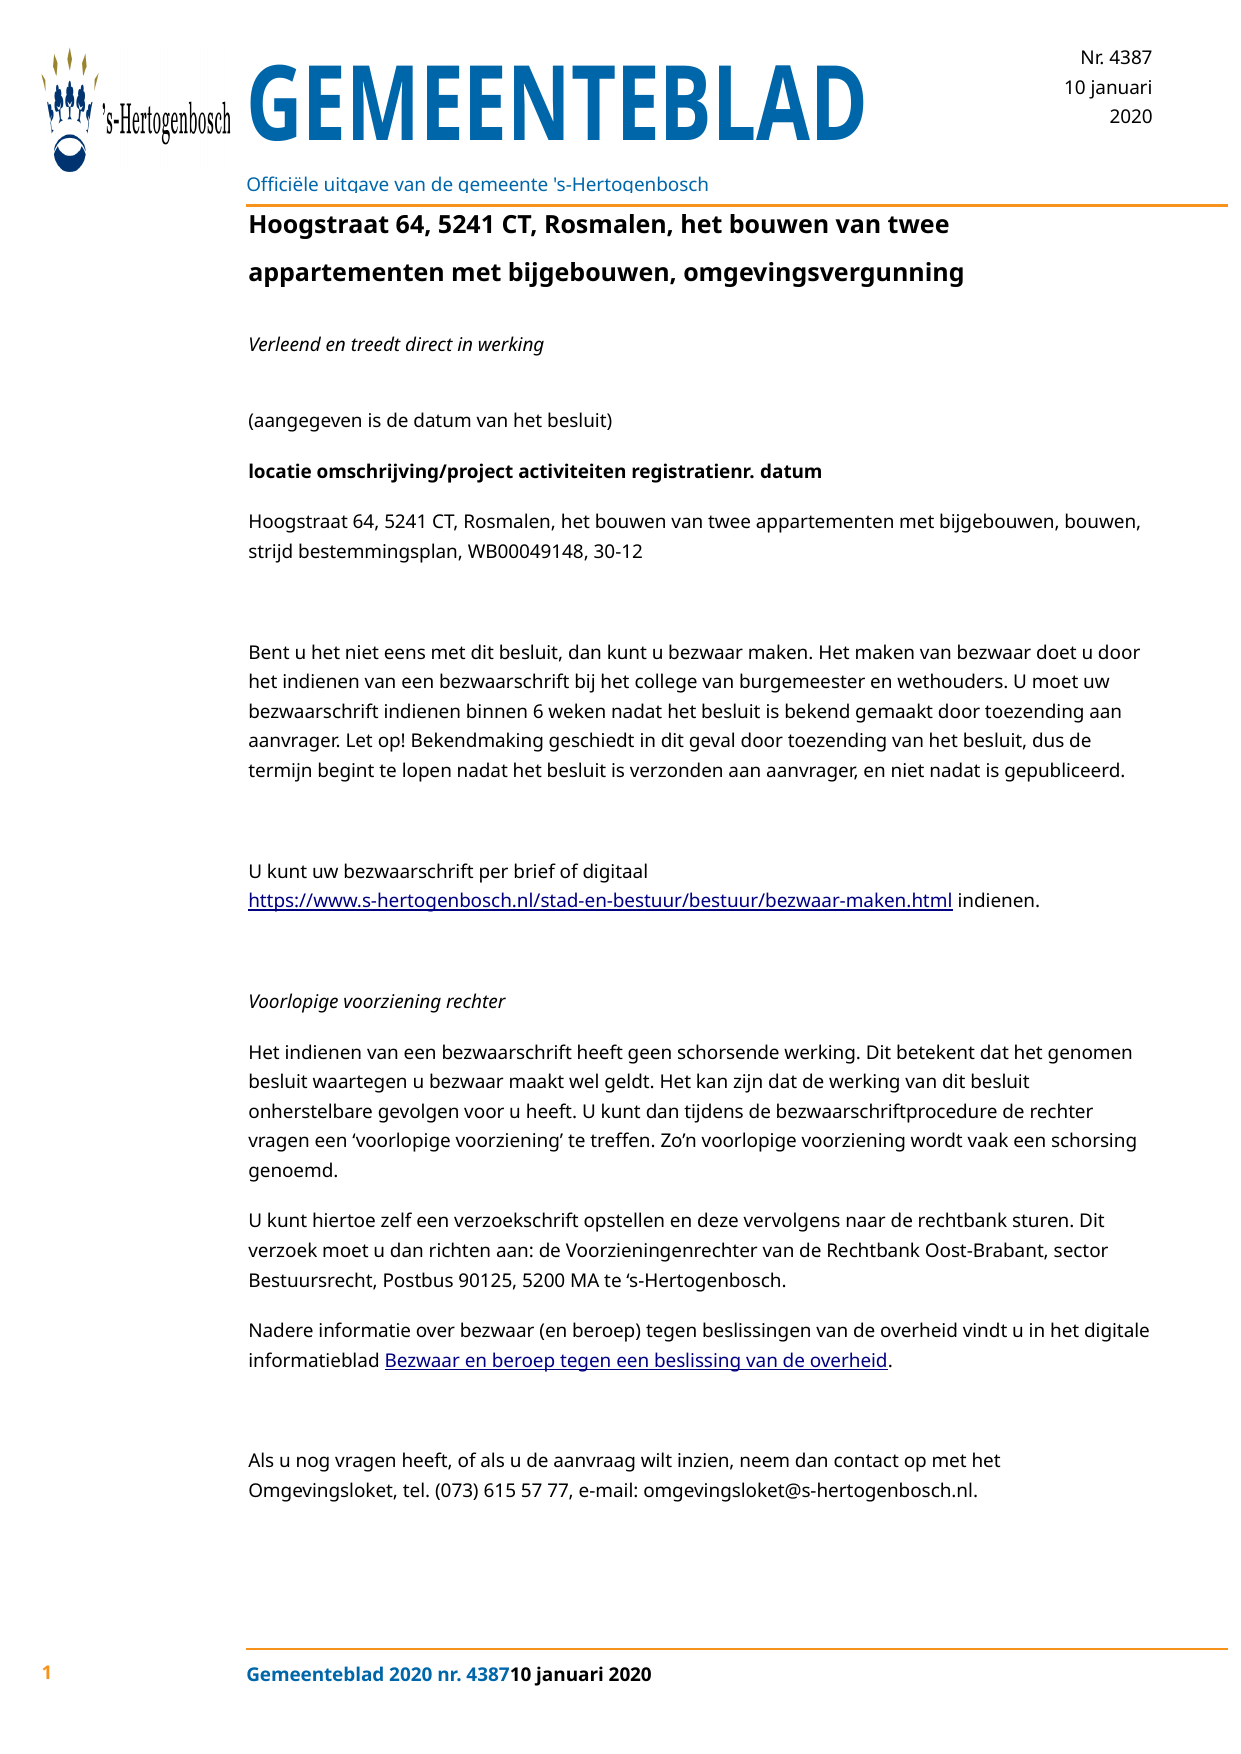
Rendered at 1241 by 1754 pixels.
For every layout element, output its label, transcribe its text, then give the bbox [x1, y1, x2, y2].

text U kunt hiertoe zelf een verzoekschrift opstellen en deze vervolgens naar de rechtbank sturen. Dit verzoek moet u dan richten aan: de Voorzieningenrechter van de Rechtbank Oost-Brabant, sector Bestuursrecht, Postbus 90125, 5200 MA te ‘s-Hertogenbosch. [248, 1208, 1152, 1292]
text U kunt uw bezwaarschrift per brief of digitaal https://www.s-hertogenbosch.nl/stad-en-bestuur/bestuur/bezwaar-maken.html indienen. [248, 858, 1152, 913]
text Hoogstraat 64, 5241 CT, Rosmalen, het bouwen van twee appartementen met bijgebouwen, omgevingsvergunning [248, 207, 1152, 288]
text Voorlopige voorziening rechter [248, 988, 1152, 1014]
text Nadere informatie over bezwaar (en beroep) tegen beslissingen van de overheid vindt u in het digitale informatieblad Bezwaar en beroep tegen een beslissing van de overheid. [248, 1317, 1152, 1372]
text locatie omschrijving/project activiteiten registratienr. datum [248, 458, 1152, 484]
picture [41, 47, 231, 172]
text Bent u het niet eens met dit besluit, dan kunt u bezwaar maken. Het maken van bezwaar doet u door het indienen van een bezwaarschrift bij het college van burgemeester en wethouders. U moet uw bezwaarschrift indienen binnen 6 weken nadat het besluit is bekend gemaakt door toezending aan aanvrager. Let op! Bekendmaking geschiedt in dit geval door toezending van het besluit, dus de termijn begint te lopen nadat het besluit is verzonden aan aanvrager, en niet nadat is gepubliceerd. [248, 639, 1152, 783]
text Hoogstraat 64, 5241 CT, Rosmalen, het bouwen van twee appartementen met bijgebouwen, bouwen, strijd bestemmingsplan, WB00049148, 30-12 [248, 508, 1152, 564]
text Als u nog vragen heeft, of als u de aanvraag wilt inzien, neem dan contact op met het Omgevingsloket, tel. (073) 615 57 77, e-mail: omgevingsloket@s-hertogenbosch.nl. [248, 1448, 1152, 1503]
text Verleend en treedt direct in werking [248, 331, 1152, 357]
text (aangegeven is de datum van het besluit) [248, 408, 1152, 433]
text Het indienen van een bezwaarschrift heeft geen schorsende werking. Dit betekent dat het genomen besluit waartegen u bezwaar maakt wel geldt. Het kan zijn dat de werking van dit besluit onherstelbare gevolgen voor u heeft. U kunt dan tijdens de bezwaarschriftprocedure de rechter vragen een ‘voorlopige voorziening’ te treffen. Zo’n voorlopige voorziening wordt vaak een schorsing genoemd. [248, 1039, 1152, 1183]
